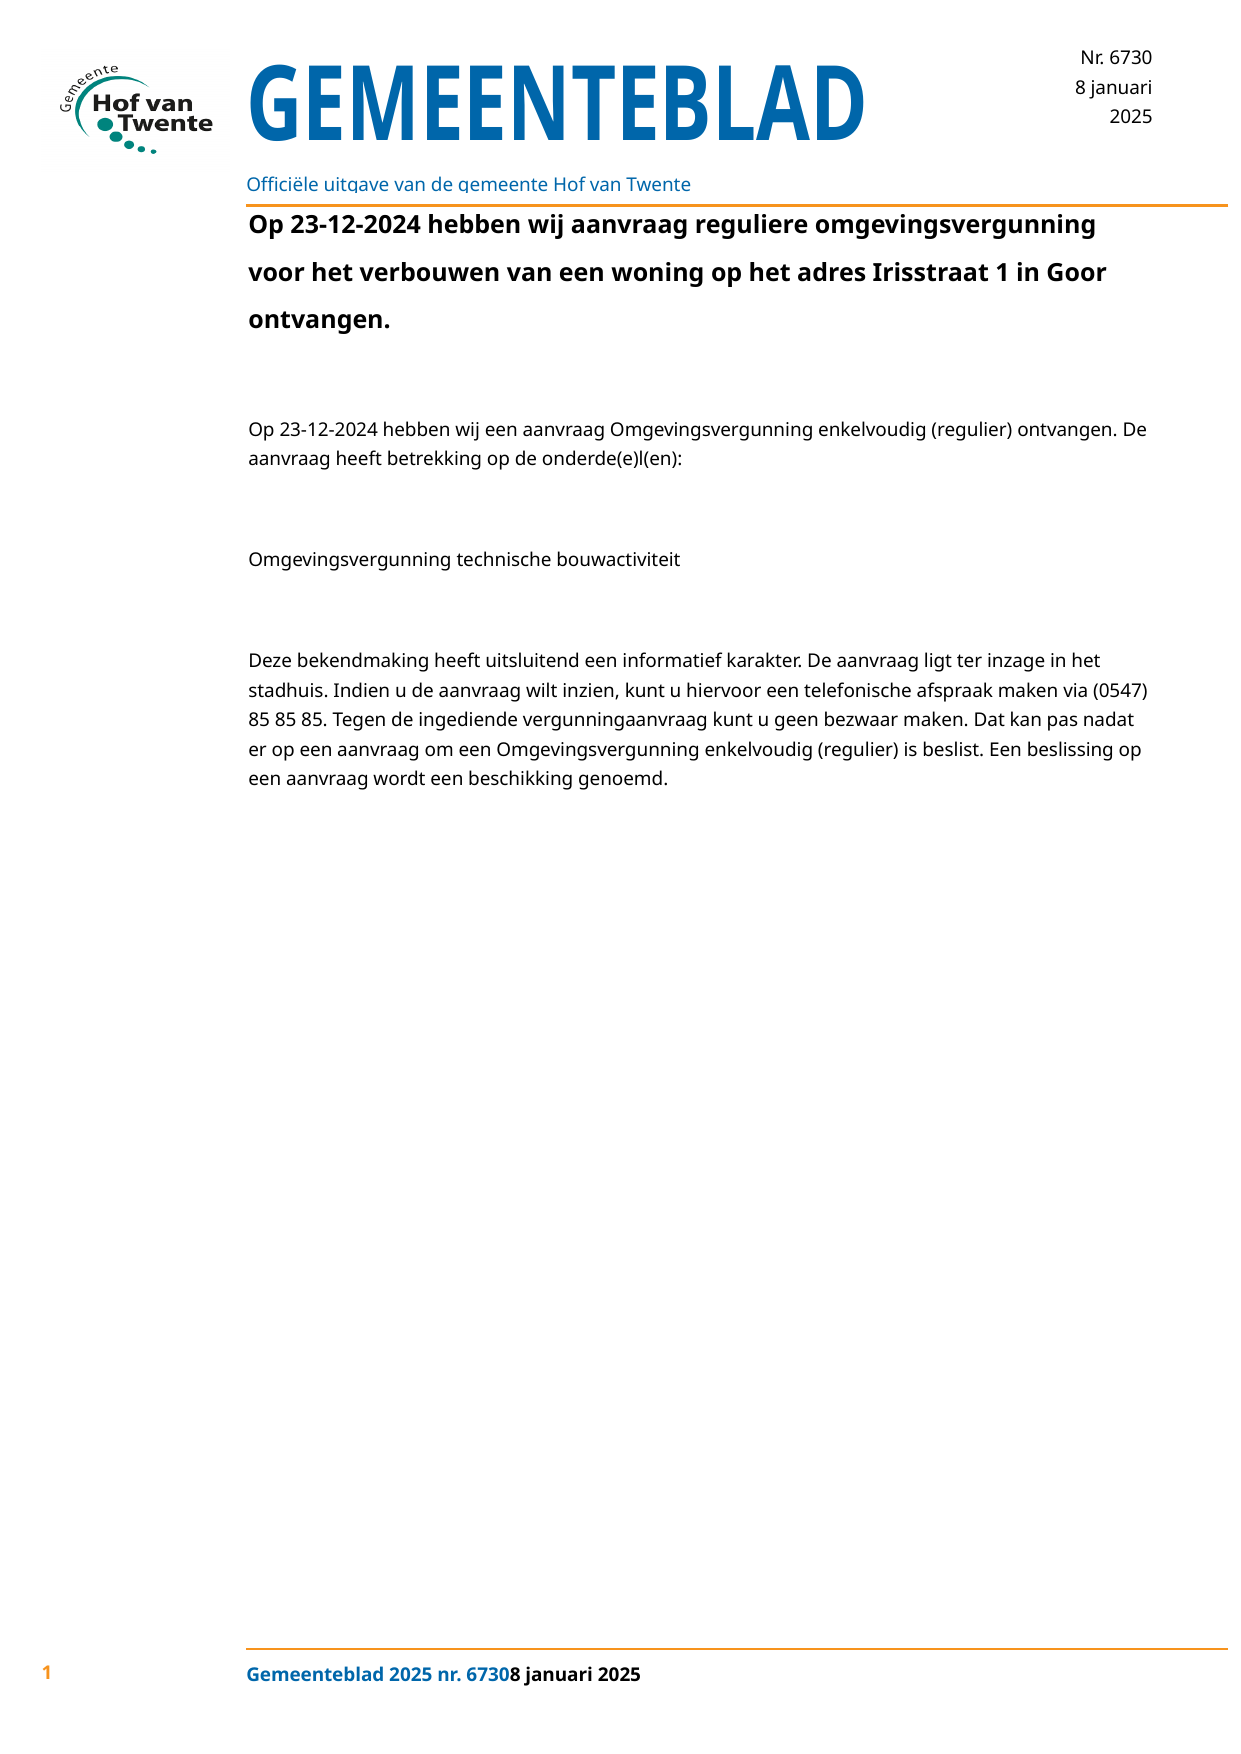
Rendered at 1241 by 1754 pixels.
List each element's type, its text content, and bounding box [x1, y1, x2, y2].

picture [41, 47, 231, 172]
text Deze bekendmaking heeft uitsluitend een informatief karakter. De aanvraag ligt ter inzage in het stadhuis. Indien u de aanvraag wilt inzien, kunt u hiervoor een telefonische afspraak maken via (0547) 85 85 85. Tegen de ingediende vergunningaanvraag kunt u geen bezwaar maken. Dat kan pas nadat er op een aanvraag om een Omgevingsvergunning enkelvoudig (regulier) is beslist. Een beslissing op een aanvraag wordt een beschikking genoemd. [248, 647, 1152, 791]
text Op 23-12-2024 hebben wij aanvraag reguliere omgevingsvergunning voor het verbouwen van een woning op het adres Irisstraat 1 in Goor ontvangen. [248, 207, 1152, 336]
text Omgevingsvergunning technische bouwactiviteit [248, 546, 1152, 572]
text Op 23-12-2024 hebben wij een aanvraag Omgevingsvergunning enkelvoudig (regulier) ontvangen. De aanvraag heeft betrekking op de onderde(e)l(en): [248, 416, 1152, 471]
